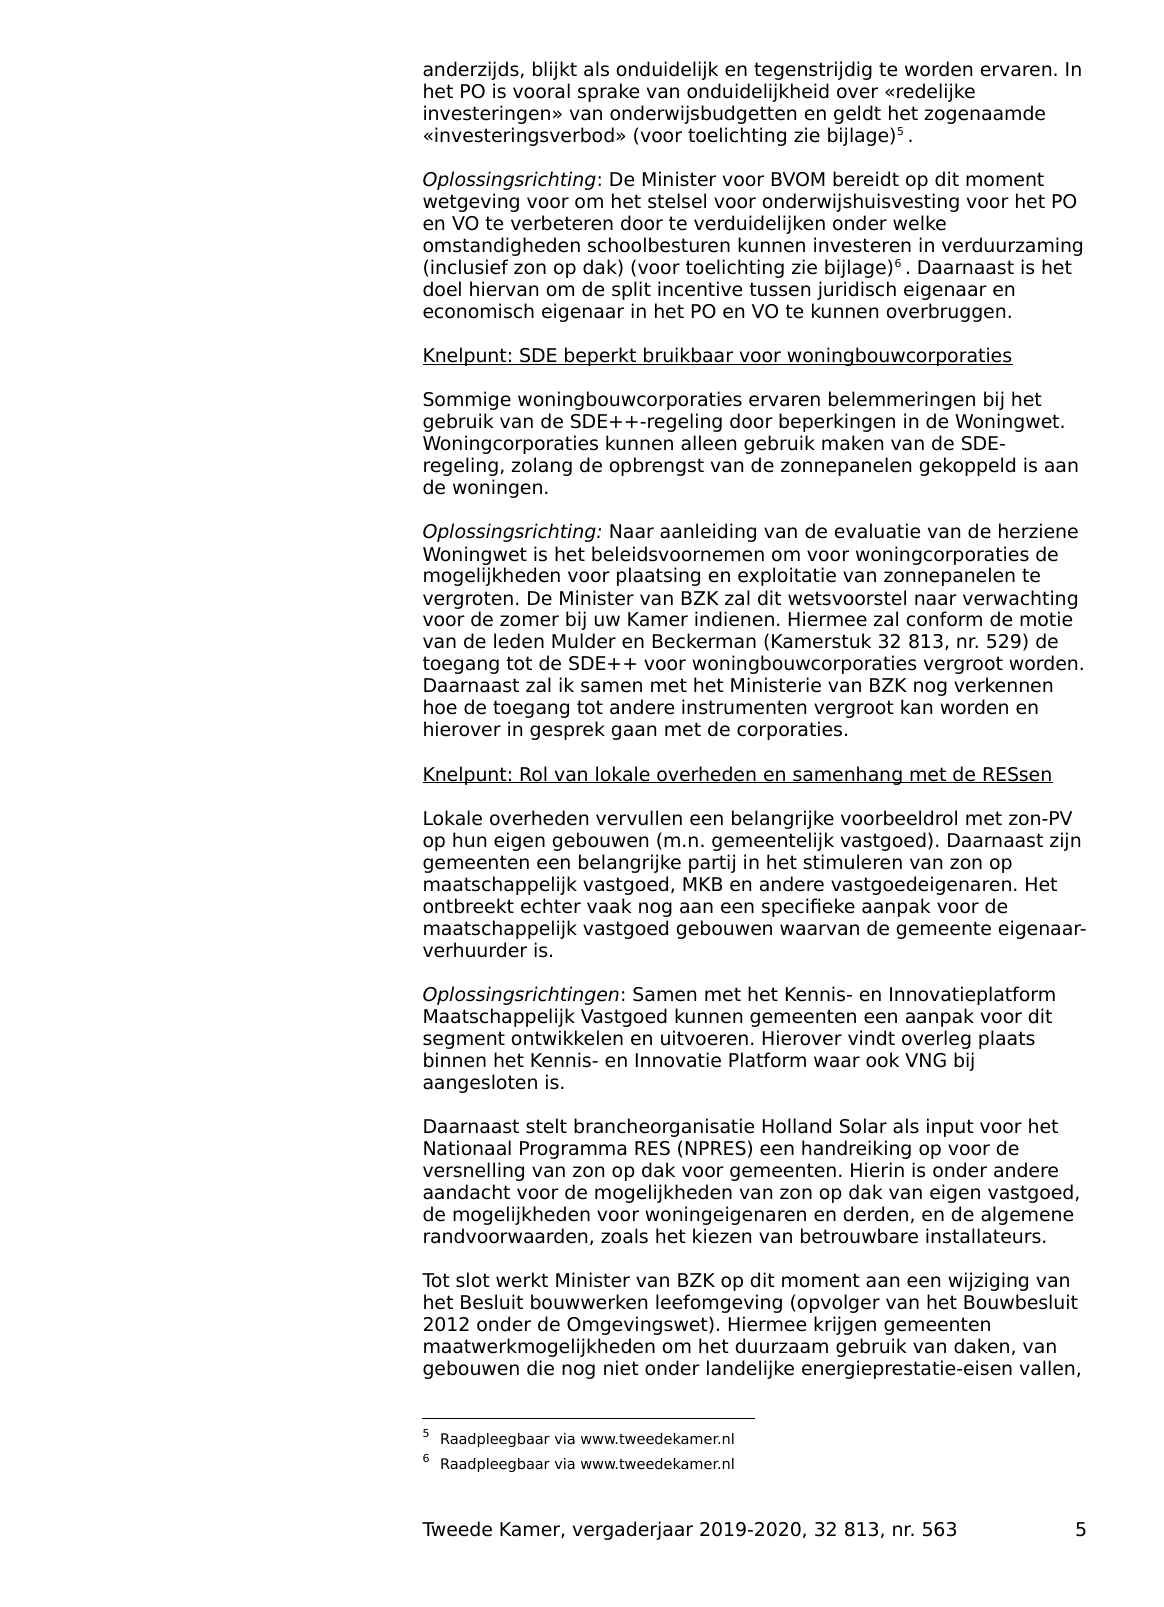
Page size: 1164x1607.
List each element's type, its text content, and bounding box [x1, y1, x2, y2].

subtitle Knelpunt: SDE beperkt bruikbaar voor woningbouwcorporaties [422, 345, 1087, 367]
text Oplossingsrichting: De Minister voor BVOM bereidt op dit moment wetgeving voor om het stelsel voor onderwijshuisvesting voor het PO en VO te verbeteren door te verduidelijken onder welke omstandigheden schoolbesturen kunnen investeren in verduurzaming (inclusief zon op dak) (voor toelichting zie bijlage). Daarnaast is het doel hiervan om de split incentive tussen juridisch eigenaar en economisch eigenaar in het PO en VO te kunnen overbruggen. [422, 169, 1087, 323]
text Tot slot werkt Minister van BZK op dit moment aan een wijziging van het Besluit bouwwerken leefomgeving (opvolger van het Bouwbesluit 2012 onder de Omgevingswet). Hiermee krijgen gemeenten maatwerkmogelijkheden om het duurzaam gebruik van daken, van gebouwen die nog niet onder landelijke energieprestatie-eisen vallen, [422, 1270, 1087, 1380]
text Sommige woningbouwcorporaties ervaren belemmeringen bij het gebruik van de SDE++-regeling door beperkingen in de Woningwet. Woningcorporaties kunnen alleen gebruik maken van de SDE-regeling, zolang de opbrengst van de zonnepanelen gekoppeld is aan de woningen. [422, 389, 1087, 499]
text anderzijds, blijkt als onduidelijk en tegenstrijdig te worden ervaren. In het PO is vooral sprake van onduidelijkheid over «redelijke investeringen» van onderwijsbudgetten en geldt het zogenaamde «investeringsverbod» (voor toelichting zie bijlage). [422, 59, 1087, 147]
text Raadpleegbaar via www.tweedekamer.nl [422, 1452, 1087, 1474]
text Oplossingsrichtingen: Samen met het Kennis- en Innovatieplatform Maatschappelijk Vastgoed kunnen gemeenten een aanpak voor dit segment ontwikkelen en uitvoeren. Hierover vindt overleg plaats binnen het Kennis- en Innovatie Platform waar ook VNG bij aangesloten is. [422, 984, 1087, 1093]
subtitle Knelpunt: Rol van lokale overheden en samenhang met de RESsen [422, 763, 1087, 785]
text Oplossingsrichting: Naar aanleiding van de evaluatie van de herziene Woningwet is het beleidsvoornemen om voor woningcorporaties de mogelijkheden voor plaatsing en exploitatie van zonnepanelen te vergroten. De Minister van BZK zal dit wetsvoorstel naar verwachting voor de zomer bij uw Kamer indienen. Hiermee zal conform de motie van de leden Mulder en Beckerman (Kamerstuk 32 813, nr. 529) de toegang tot de SDE++ voor woningbouwcorporaties vergroot worden. Daarnaast zal ik samen met het Ministerie van BZK nog verkennen hoe de toegang tot andere instrumenten vergroot kan worden en hierover in gesprek gaan met de corporaties. [422, 521, 1087, 741]
text Lokale overheden vervullen een belangrijke voorbeeldrol met zon-PV op hun eigen gebouwen (m.n. gemeentelijk vastgoed). Daarnaast zijn gemeenten een belangrijke partij in het stimuleren van zon op maatschappelijk vastgoed, MKB en andere vastgoedeigenaren. Het ontbreekt echter vaak nog aan een specifieke aanpak voor de maatschappelijk vastgoed gebouwen waarvan de gemeente eigenaar-verhuurder is. [422, 808, 1087, 961]
text Daarnaast stelt brancheorganisatie Holland Solar als input voor het Nationaal Programma RES (NPRES) een handreiking op voor de versnelling van zon op dak voor gemeenten. Hierin is onder andere aandacht voor de mogelijkheden van zon op dak van eigen vastgoed, de mogelijkheden voor woningeigenaren en derden, en de algemene randvoorwaarden, zoals het kiezen van betrouwbare installateurs. [422, 1116, 1087, 1248]
text Raadpleegbaar via www.tweedekamer.nl [422, 1427, 1087, 1449]
